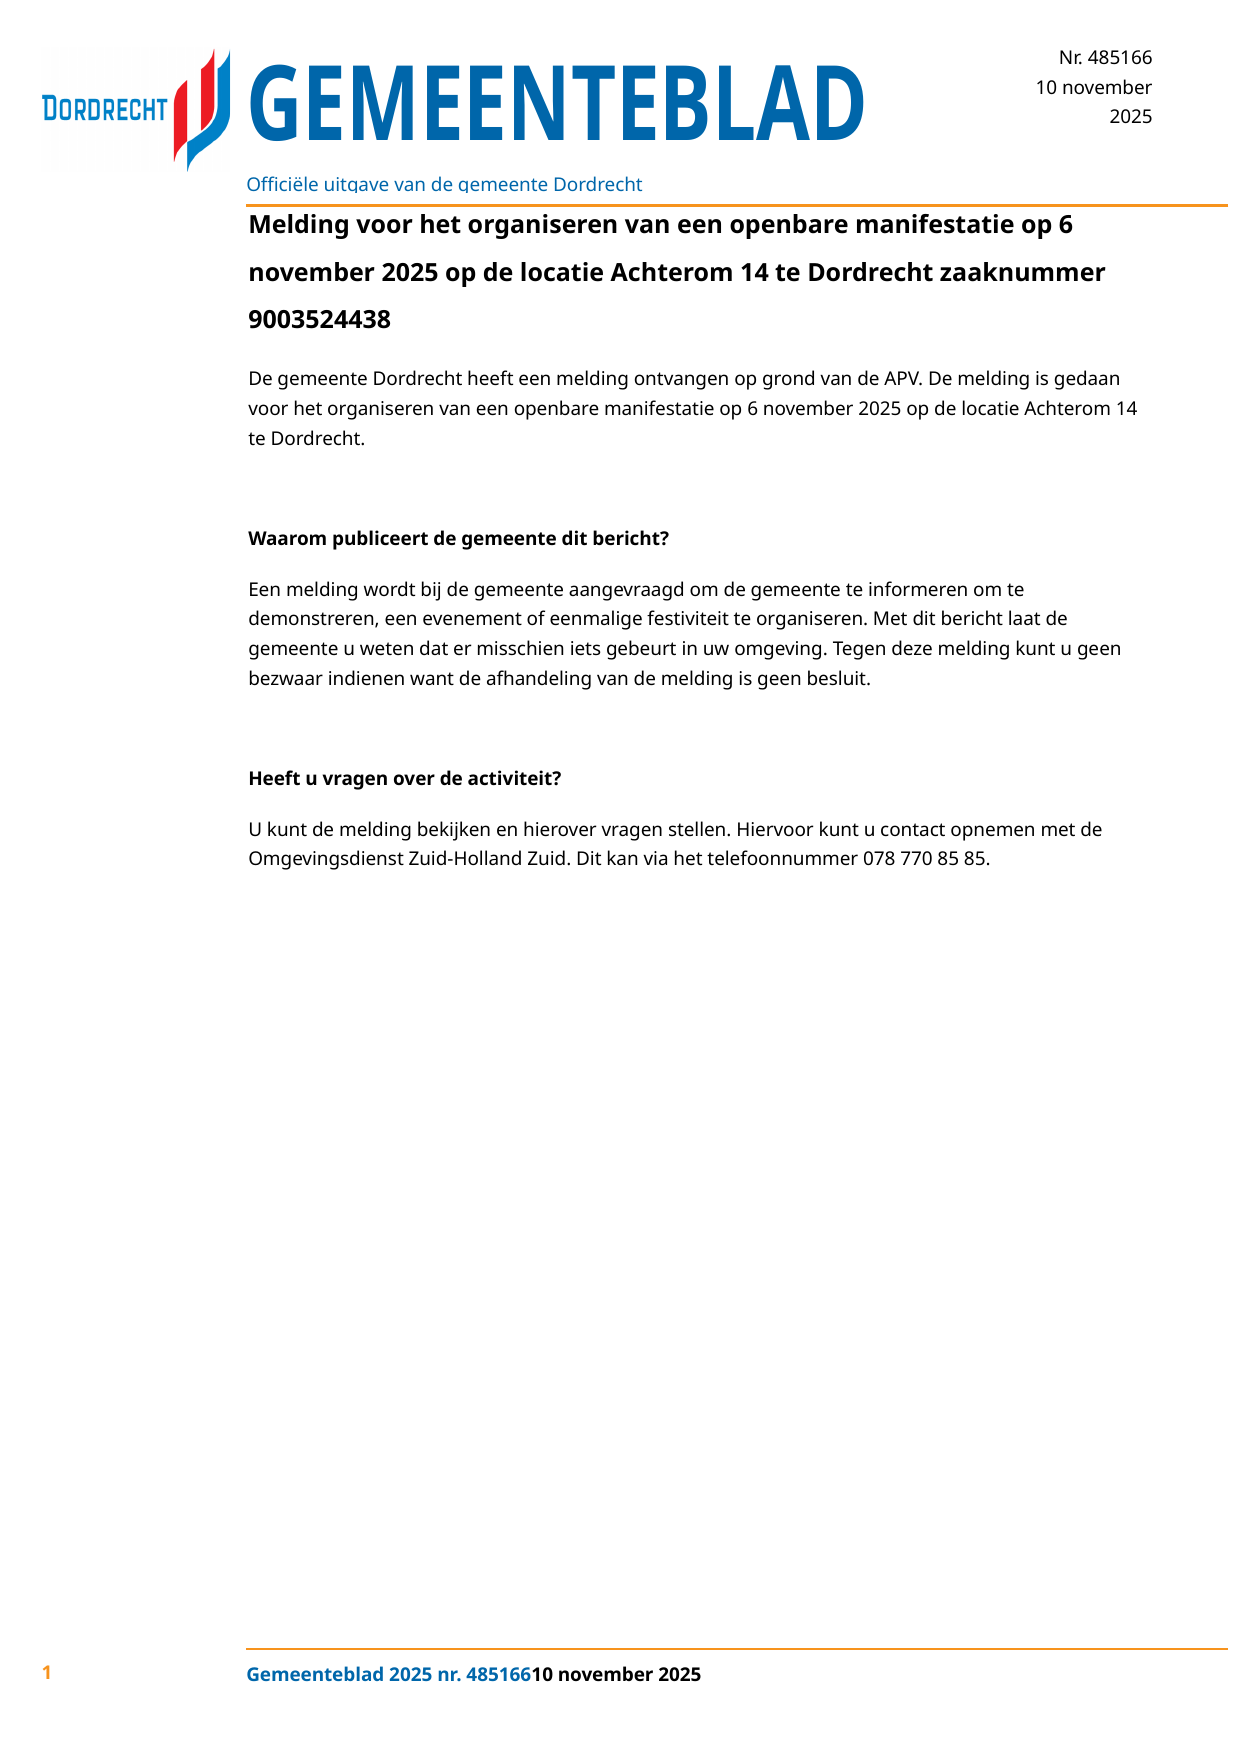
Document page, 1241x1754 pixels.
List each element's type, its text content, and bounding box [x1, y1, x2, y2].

picture [41, 47, 231, 172]
text Een melding wordt bij de gemeente aangevraagd om de gemeente te informeren om te demonstreren, een evenement of eenmalige festiviteit te organiseren. Met dit bericht laat de gemeente u weten dat er misschien iets gebeurt in uw omgeving. Tegen deze melding kunt u geen bezwaar indienen want de afhandeling van de melding is geen besluit. [248, 576, 1152, 690]
text Waarom publiceert de gemeente dit bericht? [248, 526, 1152, 551]
text U kunt de melding bekijken en hierover vragen stellen. Hiervoor kunt u contact opnemen met de Omgevingsdienst Zuid-Holland Zuid. Dit kan via het telefoonnummer 078 770 85 85. [248, 816, 1152, 871]
text De gemeente Dordrecht heeft een melding ontvangen op grond van de APV. De melding is gedaan voor het organiseren van een openbare manifestatie op 6 november 2025 op de locatie Achterom 14 te Dordrecht. [248, 366, 1152, 450]
text Melding voor het organiseren van een openbare manifestatie op 6 november 2025 op de locatie Achterom 14 te Dordrecht zaaknummer 9003524438 [248, 207, 1152, 336]
text Heeft u vragen over de activiteit? [248, 766, 1152, 791]
